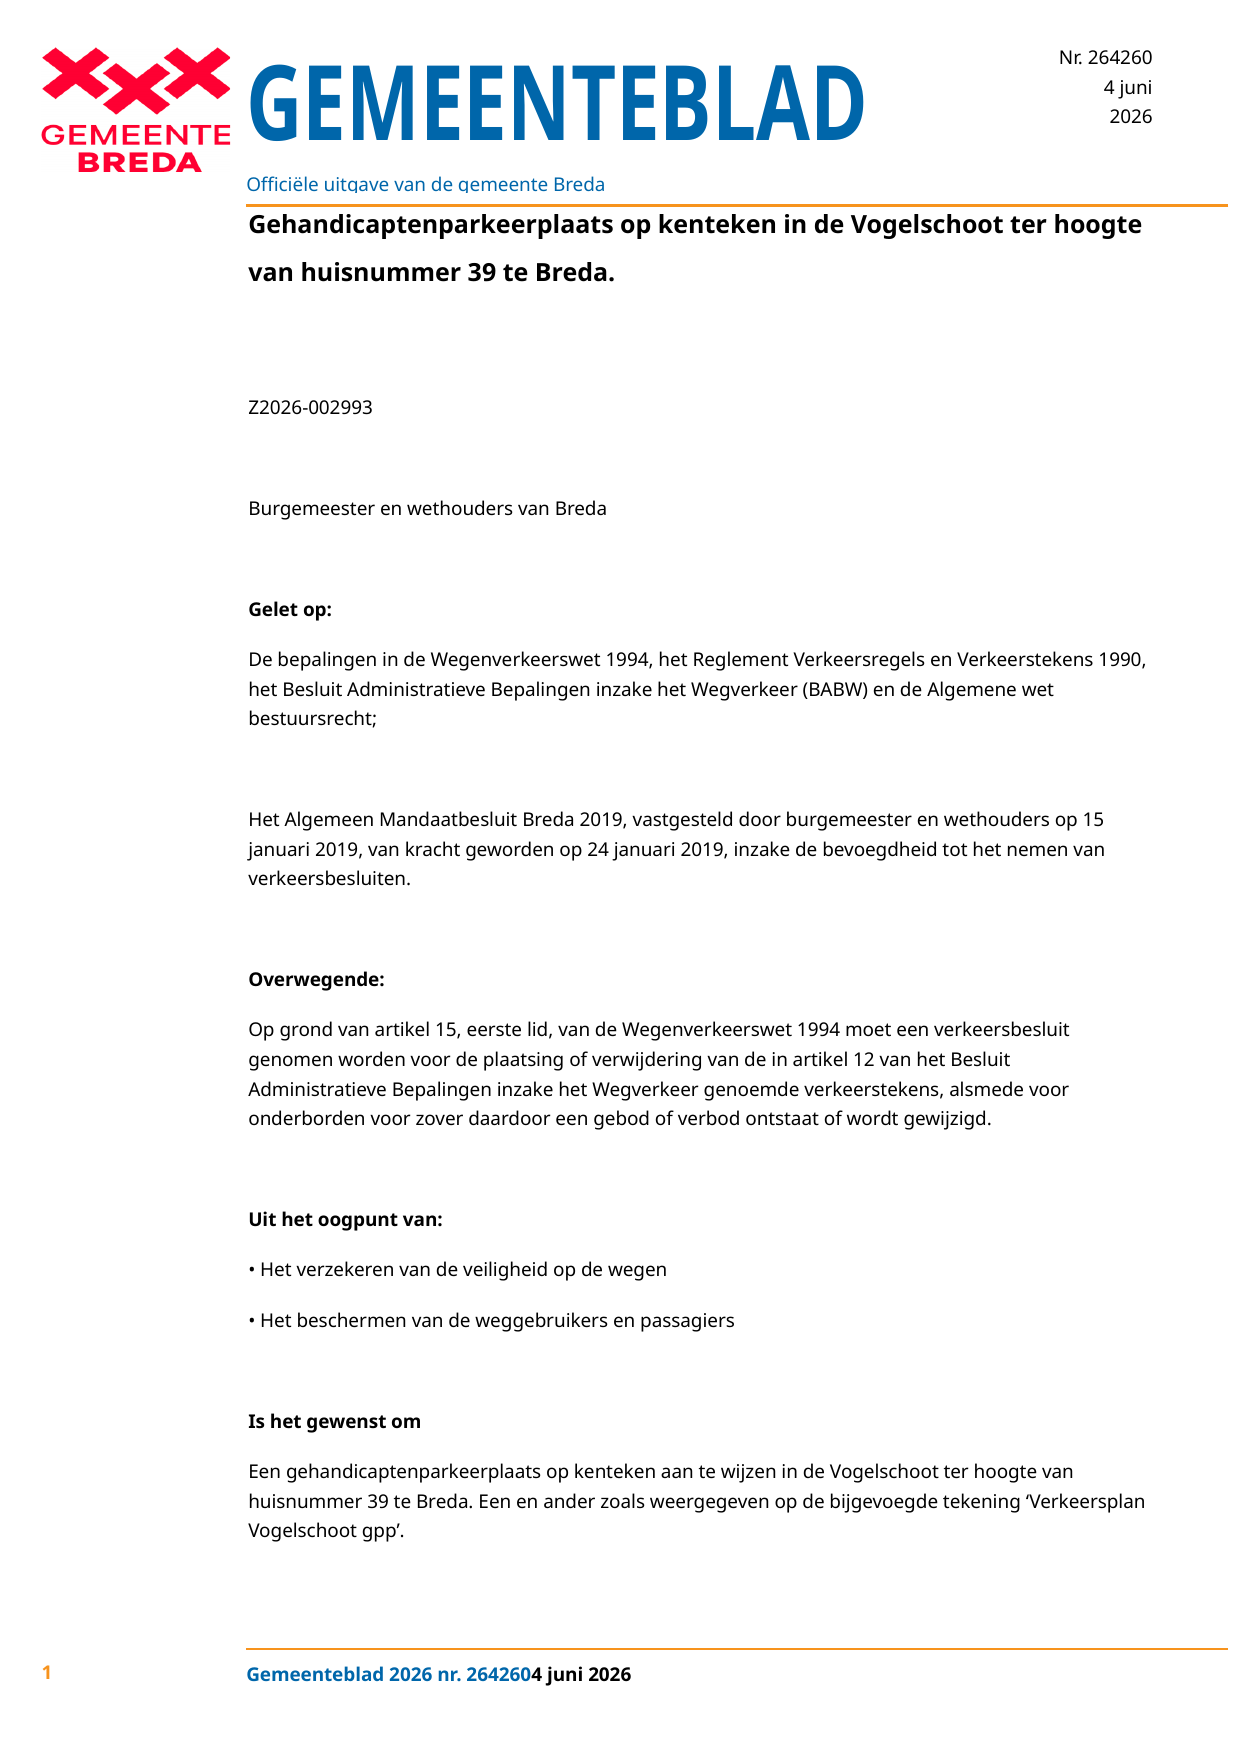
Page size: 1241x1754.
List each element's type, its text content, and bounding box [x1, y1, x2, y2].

text Is het gewenst om [248, 1408, 1152, 1433]
text Burgemeester en wethouders van Breda [248, 495, 1152, 521]
text Gehandicaptenparkeerplaats op kenteken in de Vogelschoot ter hoogte van huisnummer 39 te Breda. [248, 207, 1152, 288]
text • Het beschermen van de weggebruikers en passagiers [248, 1307, 1152, 1333]
text De bepalingen in de Wegenverkeerswet 1994, het Reglement Verkeersregels en Verkeerstekens 1990, het Besluit Administratieve Bepalingen inzake het Wegverkeer (BABW) en de Algemene wet bestuursrecht; [248, 646, 1152, 731]
text Op grond van artikel 15, eerste lid, van de Wegenverkeerswet 1994 moet een verkeersbesluit genomen worden voor de plaatsing of verwijdering van de in artikel 12 van het Besluit Administratieve Bepalingen inzake het Wegverkeer genoemde verkeerstekens, alsmede voor onderborden voor zover daardoor een gebod of verbod ontstaat of wordt gewijzigd. [248, 1017, 1152, 1131]
text Z2026-002993 [248, 394, 1152, 420]
text Het Algemeen Mandaatbesluit Breda 2019, vastgesteld door burgemeester en wethouders op 15 januari 2019, van kracht geworden op 24 januari 2019, inzake de bevoegdheid tot het nemen van verkeersbesluiten. [248, 806, 1152, 891]
text Overwegende: [248, 966, 1152, 992]
text Uit het oogpunt van: [248, 1206, 1152, 1232]
text • Het verzekeren van de veiligheid op de wegen [248, 1257, 1152, 1282]
text Gelet op: [248, 596, 1152, 621]
text Een gehandicaptenparkeerplaats op kenteken aan te wijzen in de Vogelschoot ter hoogte van huisnummer 39 te Breda. Een en ander zoals weergegeven op de bijgevoegde tekening ‘Verkeersplan Vogelschoot gpp’. [248, 1458, 1152, 1543]
picture [41, 47, 231, 172]
